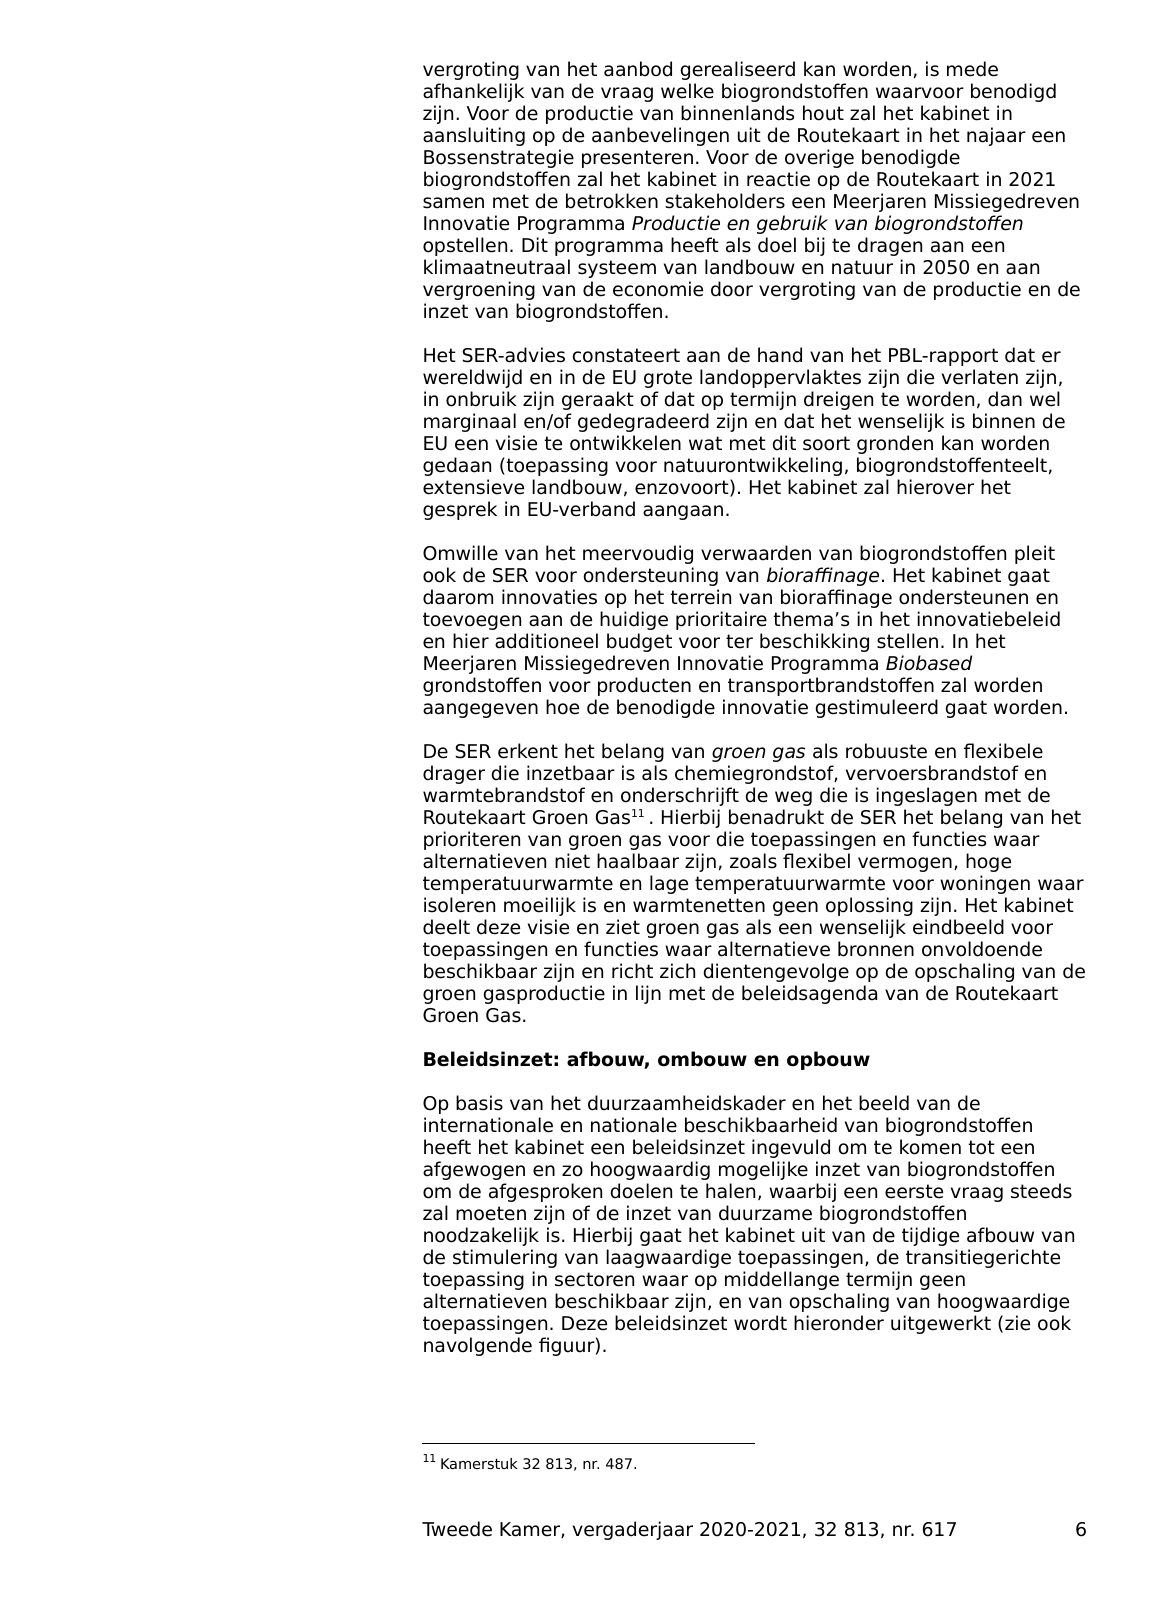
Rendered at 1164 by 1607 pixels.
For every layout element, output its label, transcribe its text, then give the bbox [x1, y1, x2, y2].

subtitle Beleidsinzet: afbouw, ombouw en opbouw [422, 1049, 1087, 1071]
text De SER erkent het belang van groen gas als robuuste en flexibele drager die inzetbaar is als chemiegrondstof, vervoersbrandstof en warmtebrandstof en onderschrijft de weg die is ingeslagen met de Routekaart Groen Gas. Hierbij benadrukt de SER het belang van het prioriteren van groen gas voor die toepassingen en functies waar alternatieven niet haalbaar zijn, zoals flexibel vermogen, hoge temperatuurwarmte en lage temperatuurwarmte voor woningen waar isoleren moeilijk is en warmtenetten geen oplossing zijn. Het kabinet deelt deze visie en ziet groen gas als een wenselijk eindbeeld voor toepassingen en functies waar alternatieve bronnen onvoldoende beschikbaar zijn en richt zich dientengevolge op de opschaling van de groen gasproductie in lijn met de beleidsagenda van de Routekaart Groen Gas. [422, 741, 1087, 1027]
text Het SER-advies constateert aan de hand van het PBL-rapport dat er wereldwijd en in de EU grote landoppervlaktes zijn die verlaten zijn, in onbruik zijn geraakt of dat op termijn dreigen te worden, dan wel marginaal en/of gedegradeerd zijn en dat het wenselijk is binnen de EU een visie te ontwikkelen wat met dit soort gronden kan worden gedaan (toepassing voor natuurontwikkeling, biogrondstoffenteelt, extensieve landbouw, enzovoort). Het kabinet zal hierover het gesprek in EU-verband aangaan. [422, 345, 1087, 521]
text vergroting van het aanbod gerealiseerd kan worden, is mede afhankelijk van de vraag welke biogrondstoffen waarvoor benodigd zijn. Voor de productie van binnenlands hout zal het kabinet in aansluiting op de aanbevelingen uit de Routekaart in het najaar een Bossenstrategie presenteren. Voor de overige benodigde biogrondstoffen zal het kabinet in reactie op de Routekaart in 2021 samen met de betrokken stakeholders een Meerjaren Missiegedreven Innovatie Programma Productie en gebruik van biogrondstoffen opstellen. Dit programma heeft als doel bij te dragen aan een klimaatneutraal systeem van landbouw en natuur in 2050 en aan vergroening van de economie door vergroting van de productie en de inzet van biogrondstoffen. [422, 59, 1087, 323]
text Op basis van het duurzaamheidskader en het beeld van de internationale en nationale beschikbaarheid van biogrondstoffen heeft het kabinet een beleidsinzet ingevuld om te komen tot een afgewogen en zo hoogwaardig mogelijke inzet van biogrondstoffen om de afgesproken doelen te halen, waarbij een eerste vraag steeds zal moeten zijn of de inzet van duurzame biogrondstoffen noodzakelijk is. Hierbij gaat het kabinet uit van de tijdige afbouw van de stimulering van laagwaardige toepassingen, de transitiegerichte toepassing in sectoren waar op middellange termijn geen alternatieven beschikbaar zijn, en van opschaling van hoogwaardige toepassingen. Deze beleidsinzet wordt hieronder uitgewerkt (zie ook navolgende figuur). [422, 1093, 1087, 1357]
text Kamerstuk 32 813, nr. 487. [422, 1452, 1087, 1474]
text Omwille van het meervoudig verwaarden van biogrondstoffen pleit ook de SER voor ondersteuning van bioraffinage. Het kabinet gaat daarom innovaties op het terrein van bioraffinage ondersteunen en toevoegen aan de huidige prioritaire thema’s in het innovatiebeleid en hier additioneel budget voor ter beschikking stellen. In het Meerjaren Missiegedreven Innovatie Programma Biobased grondstoffen voor producten en transportbrandstoffen zal worden aangegeven hoe de benodigde innovatie gestimuleerd gaat worden. [422, 543, 1087, 719]
